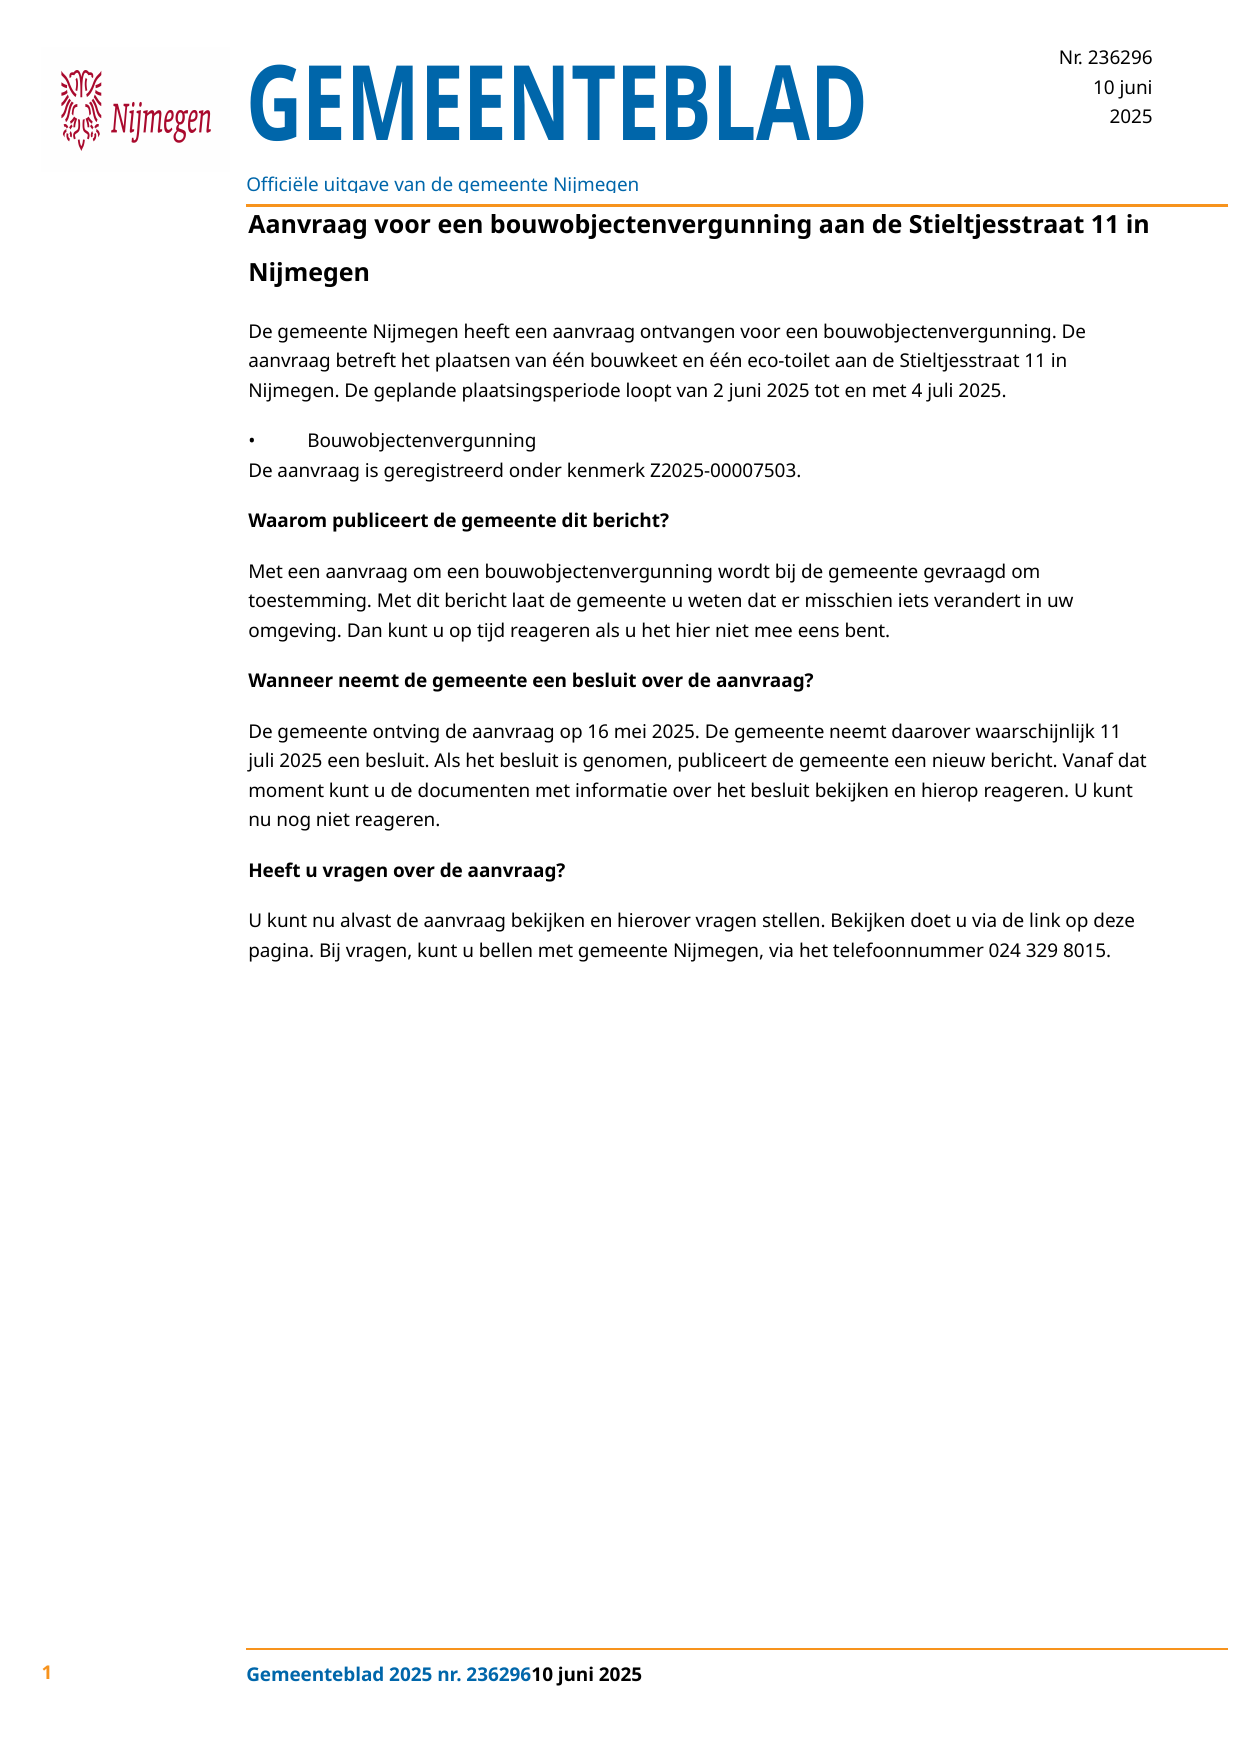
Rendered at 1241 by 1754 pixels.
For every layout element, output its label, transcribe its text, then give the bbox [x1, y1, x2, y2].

text U kunt nu alvast de aanvraag bekijken en hierover vragen stellen. Bekijken doet u via de link op deze pagina. Bij vragen, kunt u bellen met gemeente Nijmegen, via het telefoonnummer 024 329 8015. [248, 907, 1152, 963]
list Bouwobjectenvergunning [248, 427, 1152, 453]
text Wanneer neemt de gemeente een besluit over de aanvraag? [248, 667, 1152, 693]
text De aanvraag is geregistreerd onder kenmerk Z2025-00007503. [248, 457, 1152, 483]
text De gemeente Nijmegen heeft een aanvraag ontvangen voor een bouwobjectenvergunning. De aanvraag betreft het plaatsen van één bouwkeet en één eco-toilet aan de Stieltjesstraat 11 in Nijmegen. De geplande plaatsingsperiode loopt van 2 juni 2025 tot en met 4 juli 2025. [248, 318, 1152, 403]
text Met een aanvraag om een bouwobjectenvergunning wordt bij de gemeente gevraagd om toestemming. Met dit bericht laat de gemeente u weten dat er misschien iets verandert in uw omgeving. Dan kunt u op tijd reageren als u het hier niet mee eens bent. [248, 558, 1152, 643]
text Aanvraag voor een bouwobjectenvergunning aan de Stieltjesstraat 11 in Nijmegen [248, 207, 1152, 288]
text De gemeente ontving de aanvraag op 16 mei 2025. De gemeente neemt daarover waarschijnlijk 11 juli 2025 een besluit. Als het besluit is genomen, publiceert de gemeente een nieuw bericht. Vanaf dat moment kunt u de documenten met informatie over het besluit bekijken en hierop reageren. U kunt nu nog niet reageren. [248, 718, 1152, 832]
text Waarom publiceert de gemeente dit bericht? [248, 507, 1152, 533]
text Heeft u vragen over de aanvraag? [248, 857, 1152, 883]
picture [41, 47, 231, 172]
